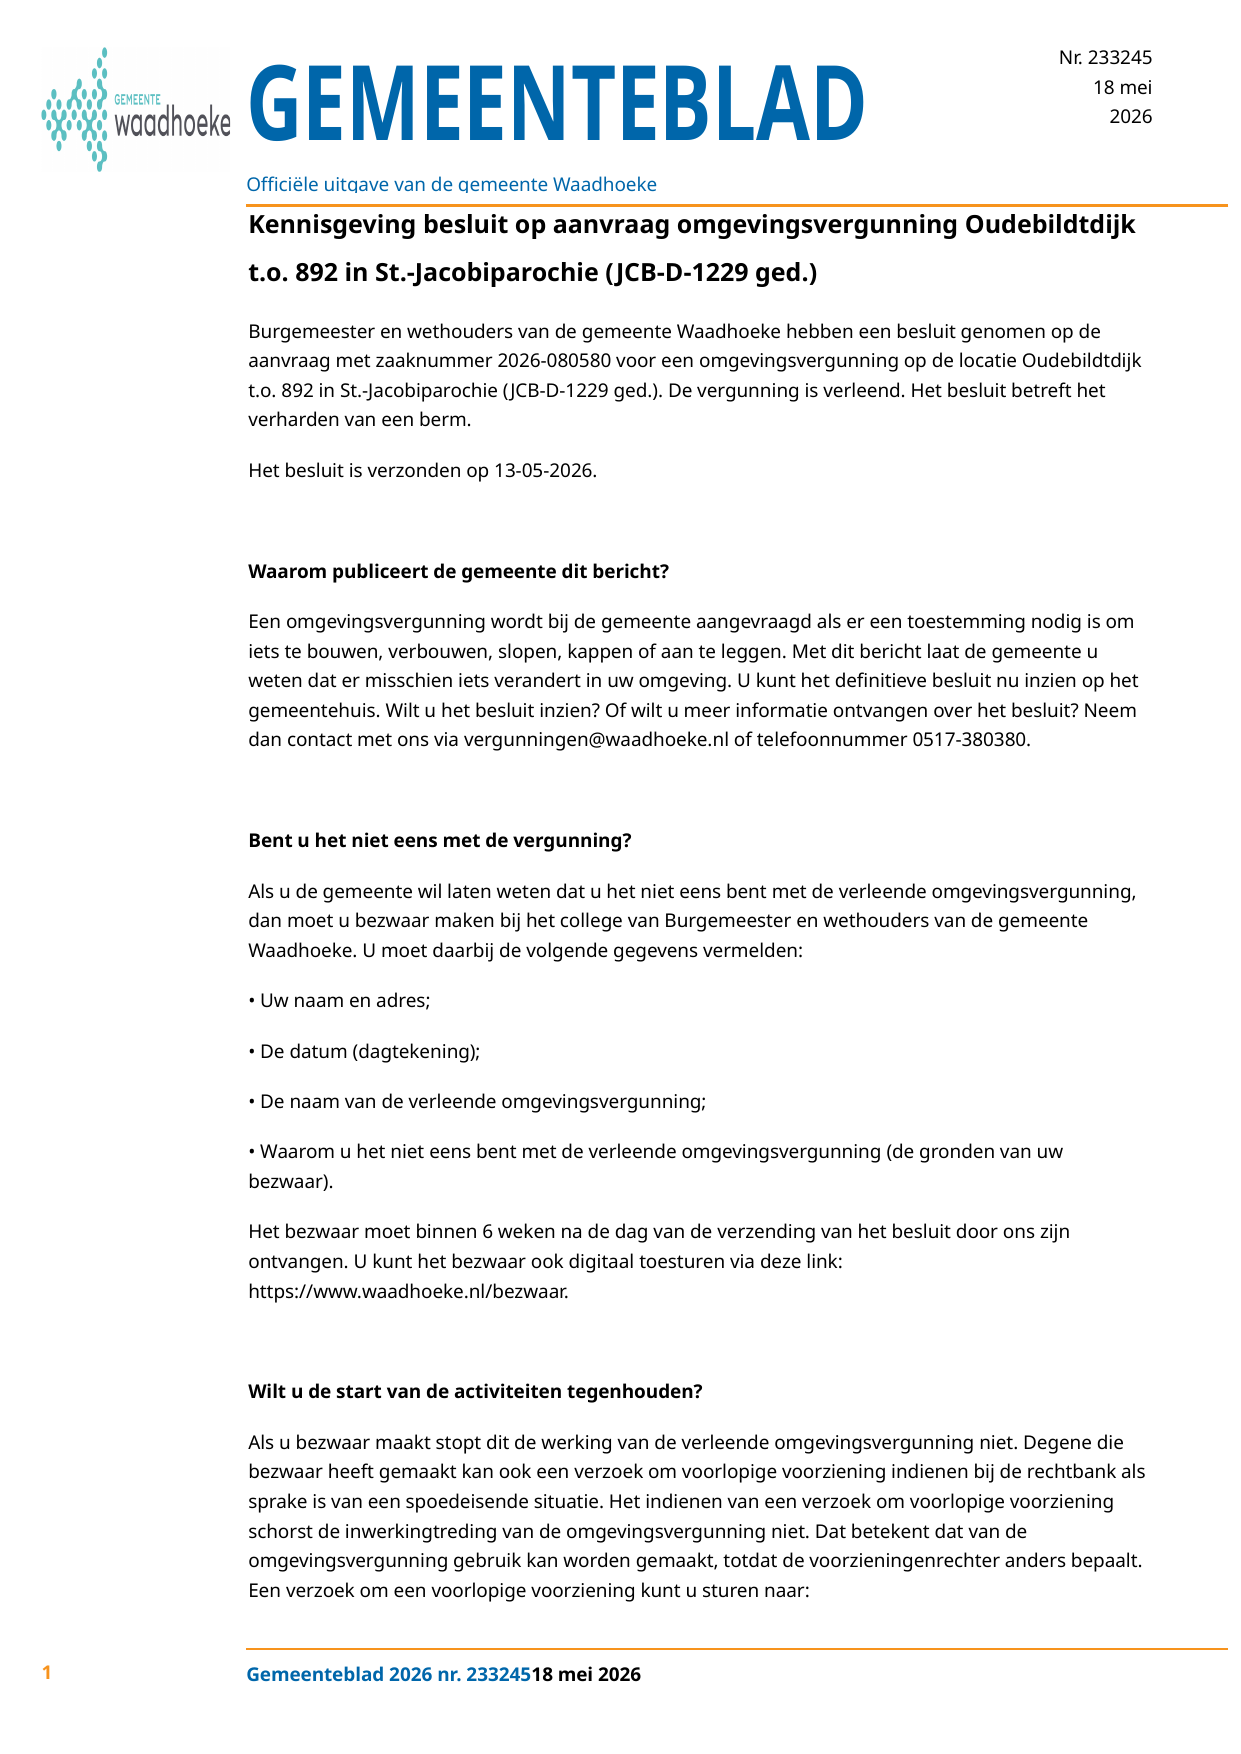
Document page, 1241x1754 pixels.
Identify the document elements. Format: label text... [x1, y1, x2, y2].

text • De naam van de verleende omgevingsvergunning; [248, 1088, 1152, 1114]
picture [41, 47, 231, 172]
text Als u de gemeente wil laten weten dat u het niet eens bent met de verleende omgevingsvergunning, dan moet u bezwaar maken bij het college van Burgemeester en wethouders van de gemeente Waadhoeke. U moet daarbij de volgende gegevens vermelden: [248, 878, 1152, 963]
text Wilt u de start van de activiteiten tegenhouden? [248, 1379, 1152, 1404]
text • Uw naam en adres; [248, 987, 1152, 1013]
text Waarom publiceert de gemeente dit bericht? [248, 558, 1152, 584]
text Burgemeester en wethouders van de gemeente Waadhoeke hebben een besluit genomen op de aanvraag met zaaknummer 2026-080580 voor een omgevingsvergunning op de locatie Oudebildtdijk t.o. 892 in St.-Jacobiparochie (JCB-D-1229 ged.). De vergunning is verleend. Het besluit betreft het verharden van een berm. [248, 318, 1152, 432]
text Het besluit is verzonden op 13-05-2026. [248, 457, 1152, 483]
text • De datum (dagtekening); [248, 1038, 1152, 1064]
text Het bezwaar moet binnen 6 weken na de dag van de verzending van het besluit door ons zijn ontvangen. U kunt het bezwaar ook digitaal toesturen via deze link: https://www.waadhoeke.nl/bezwaar. [248, 1219, 1152, 1304]
text Als u bezwaar maakt stopt dit de werking van de verleende omgevingsvergunning niet. Degene die bezwaar heeft gemaakt kan ook een verzoek om voorlopige voorziening indienen bij de rechtbank als sprake is van een spoedeisende situatie. Het indienen van een verzoek om voorlopige voorziening schorst de inwerkingtreding van de omgevingsvergunning niet. Dat betekent dat van de omgevingsvergunning gebruik kan worden gemaakt, totdat de voorzieningenrechter anders bepaalt. Een verzoek om een voorlopige voorziening kunt u sturen naar: [248, 1429, 1152, 1603]
text Kennisgeving besluit op aanvraag omgevingsvergunning Oudebildtdijk t.o. 892 in St.-Jacobiparochie (JCB-D-1229 ged.) [248, 207, 1152, 288]
text • Waarom u het niet eens bent met de verleende omgevingsvergunning (de gronden van uw bezwaar). [248, 1139, 1152, 1194]
text Bent u het niet eens met de vergunning? [248, 827, 1152, 853]
text Een omgevingsvergunning wordt bij de gemeente aangevraagd als er een toestemming nodig is om iets te bouwen, verbouwen, slopen, kappen of aan te leggen. Met dit bericht laat de gemeente u weten dat er misschien iets verandert in uw omgeving. U kunt het definitieve besluit nu inzien op het gemeentehuis. Wilt u het besluit inzien? Of wilt u meer informatie ontvangen over het besluit? Neem dan contact met ons via vergunningen@waadhoeke.nl of telefoonnummer 0517-380380. [248, 608, 1152, 752]
